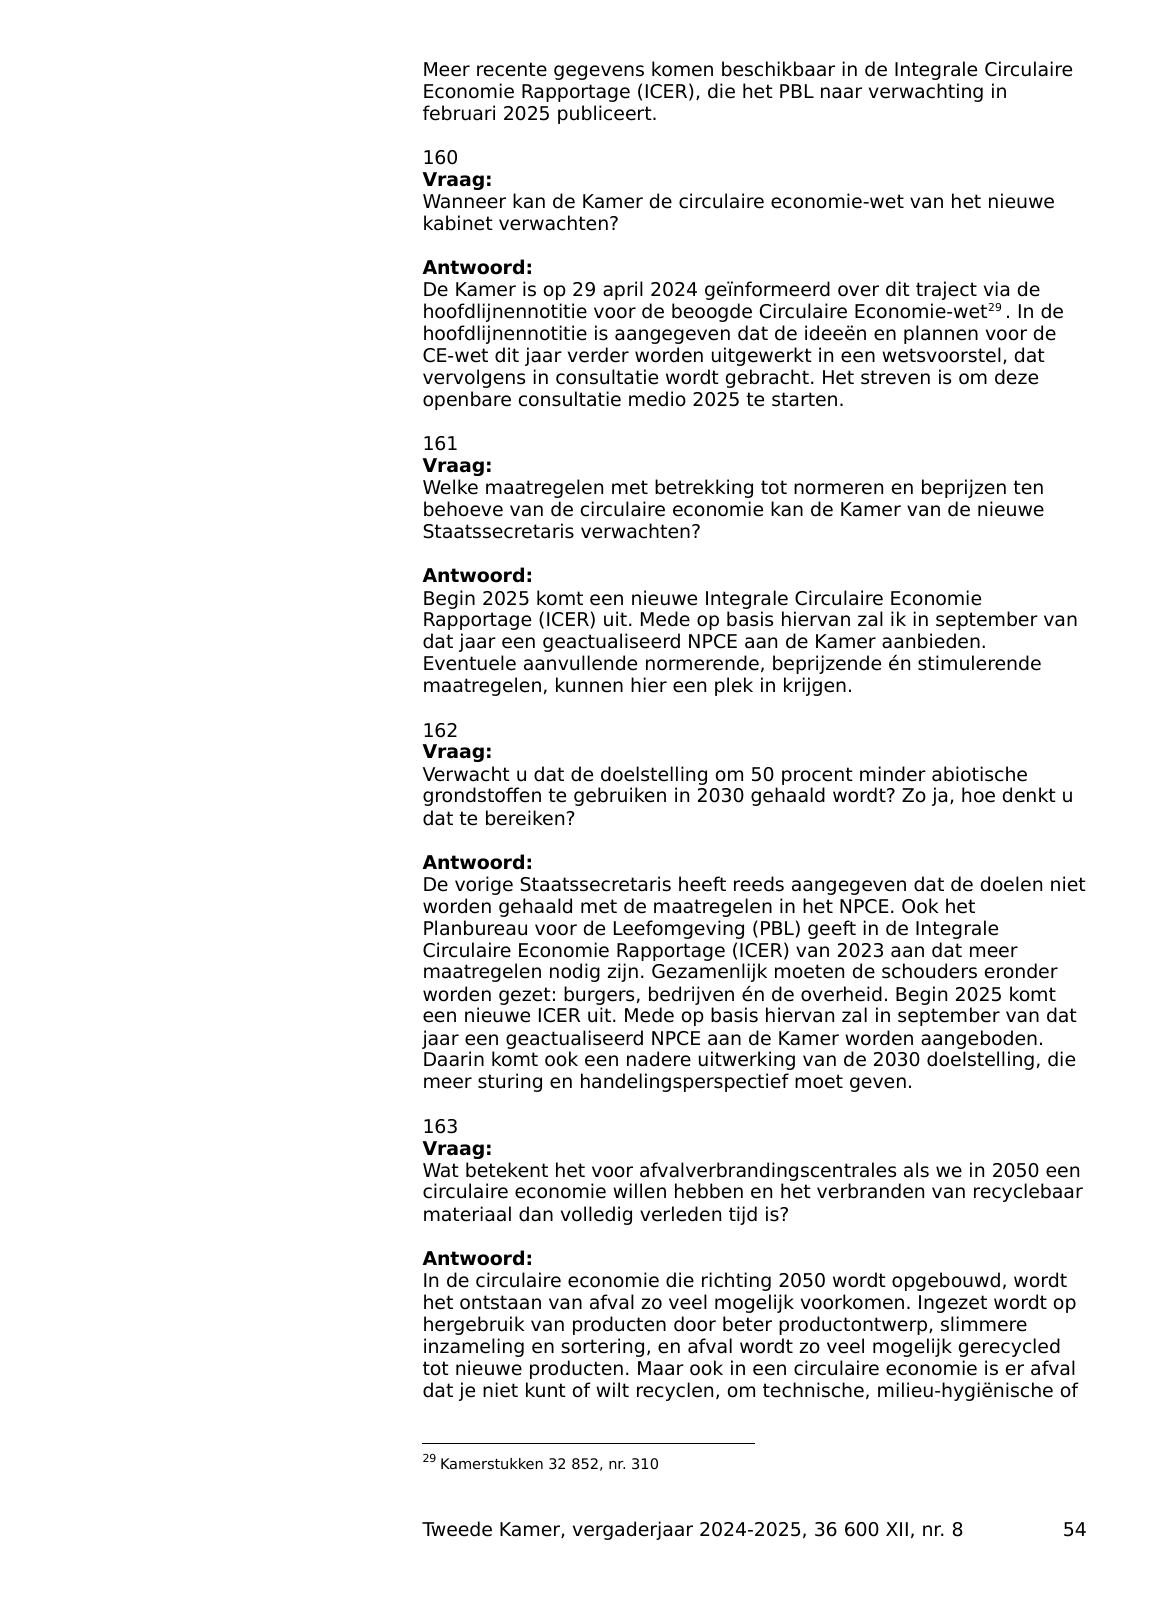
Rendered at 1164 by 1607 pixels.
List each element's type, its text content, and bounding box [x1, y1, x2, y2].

text Vraag: [422, 1137, 1087, 1159]
text In de circulaire economie die richting 2050 wordt opgebouwd, wordt het ontstaan van afval zo veel mogelijk voorkomen. Ingezet wordt op hergebruik van producten door beter productontwerp, slimmere inzameling en sortering, en afval wordt zo veel mogelijk gerecycled tot nieuwe producten. Maar ook in een circulaire economie is er afval dat je niet kunt of wilt recyclen, om technische, milieu-hygiënische of [422, 1269, 1087, 1401]
text De vorige Staatssecretaris heeft reeds aangegeven dat de doelen niet worden gehaald met de maatregelen in het NPCE. Ook het Planbureau voor de Leefomgeving (PBL) geeft in de Integrale Circulaire Economie Rapportage (ICER) van 2023 aan dat meer maatregelen nodig zijn. Gezamenlijk moeten de schouders eronder worden gezet: burgers, bedrijven én de overheid. Begin 2025 komt een nieuwe ICER uit. Mede op basis hiervan zal in september van dat jaar een geactualiseerd NPCE aan de Kamer worden aangeboden. Daarin komt ook een nadere uitwerking van de 2030 doelstelling, die meer sturing en handelingsperspectief moet geven. [422, 873, 1087, 1093]
text 162 [422, 719, 1087, 741]
text 161 [422, 433, 1087, 455]
text 163 [422, 1116, 1087, 1137]
text De Kamer is op 29 april 2024 geïnformeerd over dit traject via de hoofdlijnennotitie voor de beoogde Circulaire Economie-wet. In de hoofdlijnennotitie is aangegeven dat de ideeën en plannen voor de CE-wet dit jaar verder worden uitgewerkt in een wetsvoorstel, dat vervolgens in consultatie wordt gebracht. Het streven is om deze openbare consultatie medio 2025 te starten. [422, 279, 1087, 411]
text Verwacht u dat de doelstelling om 50 procent minder abiotische grondstoffen te gebruiken in 2030 gehaald wordt? Zo ja, hoe denkt u dat te bereiken? [422, 763, 1087, 829]
text Wanneer kan de Kamer de circulaire economie-wet van het nieuwe kabinet verwachten? [422, 191, 1087, 235]
text Meer recente gegevens komen beschikbaar in de Integrale Circulaire Economie Rapportage (ICER), die het PBL naar verwachting in februari 2025 publiceert. [422, 59, 1087, 125]
text Wat betekent het voor afvalverbrandingscentrales als we in 2050 een circulaire economie willen hebben en het verbranden van recyclebaar materiaal dan volledig verleden tijd is? [422, 1159, 1087, 1225]
text Vraag: [422, 455, 1087, 477]
text Antwoord: [422, 565, 1087, 587]
text Vraag: [422, 741, 1087, 763]
text Antwoord: [422, 1248, 1087, 1269]
text Antwoord: [422, 257, 1087, 279]
text Kamerstukken 32 852, nr. 310 [422, 1452, 1087, 1474]
text Antwoord: [422, 852, 1087, 873]
text Welke maatregelen met betrekking tot normeren en beprijzen ten behoeve van de circulaire economie kan de Kamer van de nieuwe Staatssecretaris verwachten? [422, 477, 1087, 543]
text 160 [422, 147, 1087, 169]
text Begin 2025 komt een nieuwe Integrale Circulaire Economie Rapportage (ICER) uit. Mede op basis hiervan zal ik in september van dat jaar een geactualiseerd NPCE aan de Kamer aanbieden. Eventuele aanvullende normerende, beprijzende én stimulerende maatregelen, kunnen hier een plek in krijgen. [422, 587, 1087, 697]
text Vraag: [422, 169, 1087, 191]
